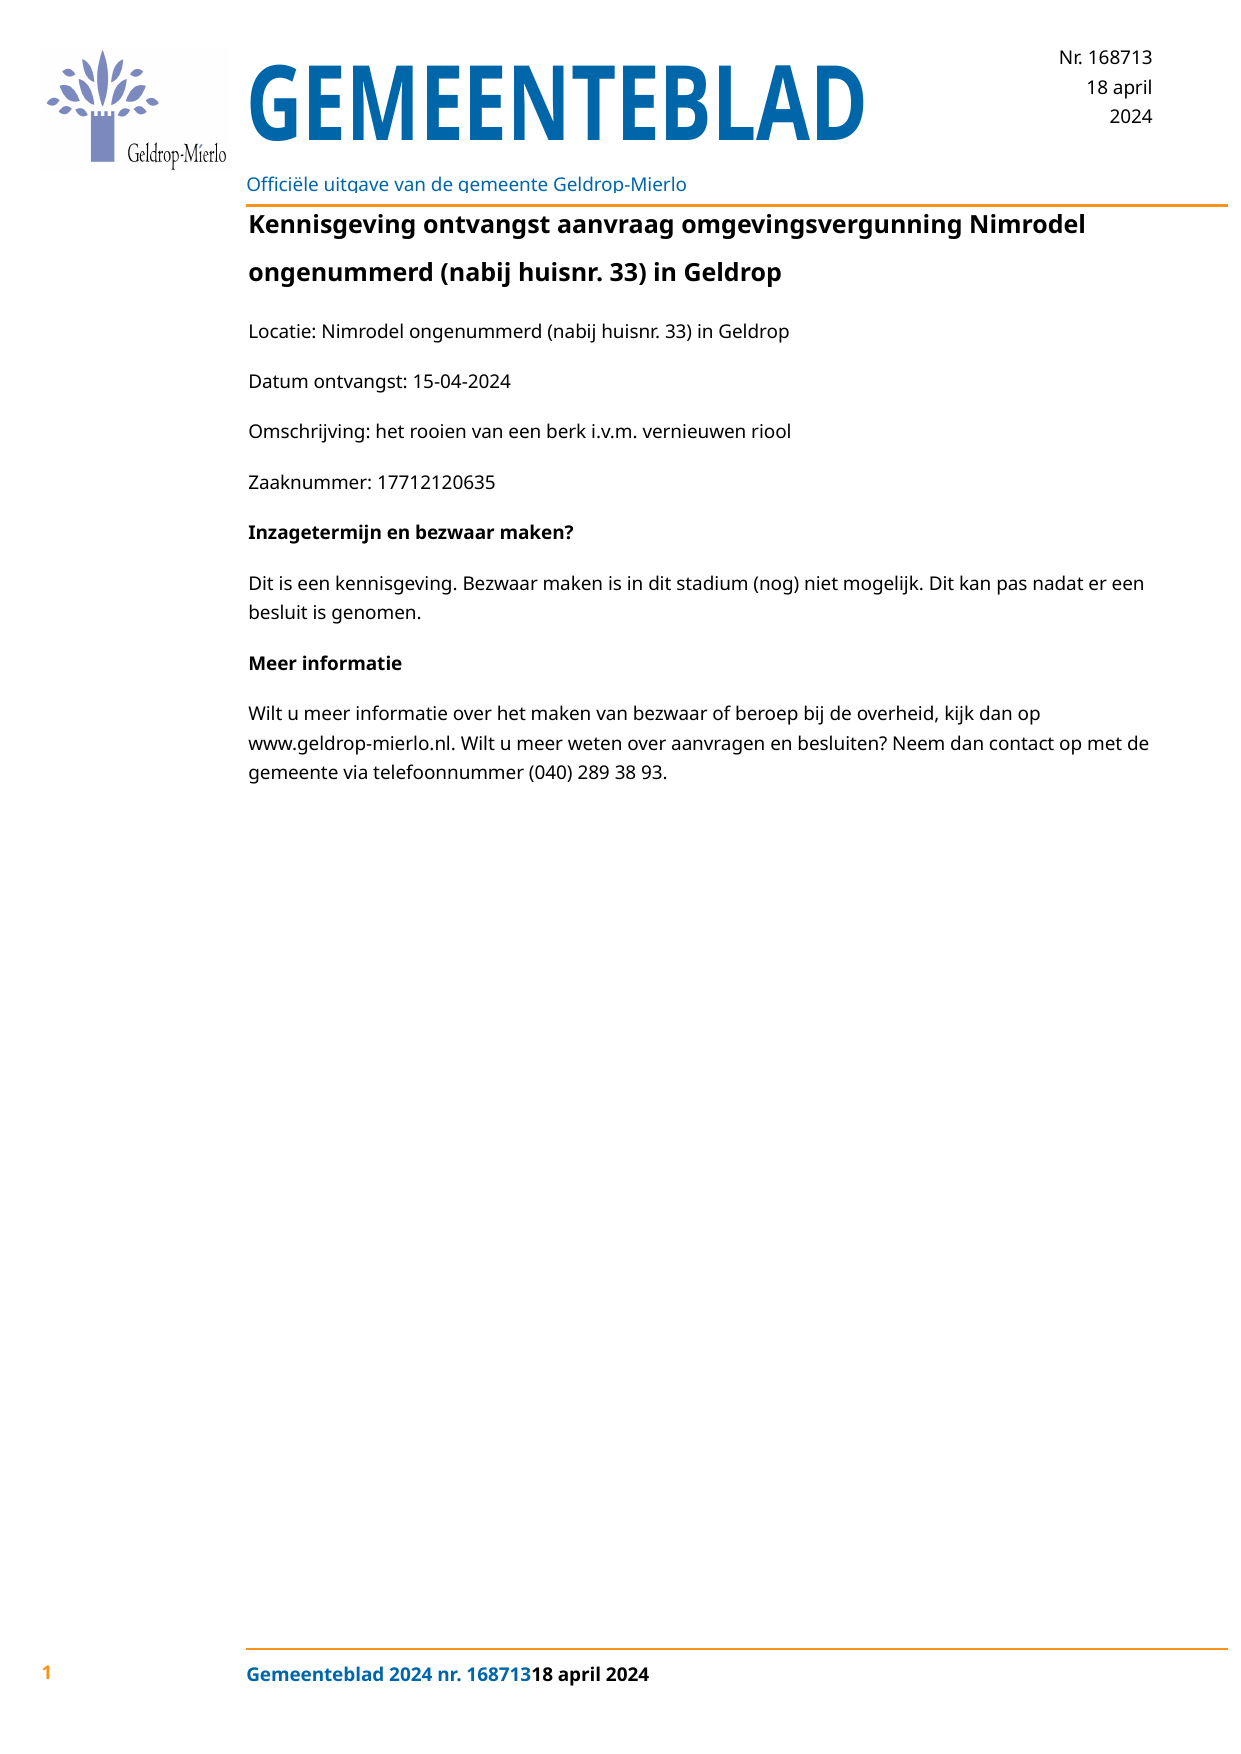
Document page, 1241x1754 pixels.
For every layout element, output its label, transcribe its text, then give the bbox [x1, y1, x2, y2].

text Omschrijving: het rooien van een berk i.v.m. vernieuwen riool [248, 419, 1152, 444]
text Wilt u meer informatie over het maken van bezwaar of beroep bij de overheid, kijk dan op www.geldrop-mierlo.nl. Wilt u meer weten over aanvragen en besluiten? Neem dan contact op met de gemeente via telefoonnummer (040) 289 38 93. [248, 700, 1152, 785]
text Meer informatie [248, 650, 1152, 676]
text Zaaknummer: 17712120635 [248, 469, 1152, 495]
text Locatie: Nimrodel ongenummerd (nabij huisnr. 33) in Geldrop [248, 318, 1152, 344]
text Inzagetermijn en bezwaar maken? [248, 519, 1152, 545]
text Dit is een kennisgeving. Bezwaar maken is in dit stadium (nog) niet mogelijk. Dit kan pas nadat er een besluit is genomen. [248, 570, 1152, 625]
text Kennisgeving ontvangst aanvraag omgevingsvergunning Nimrodel ongenummerd (nabij huisnr. 33) in Geldrop [248, 207, 1152, 288]
text Datum ontvangst: 15-04-2024 [248, 368, 1152, 394]
picture [41, 47, 231, 172]
